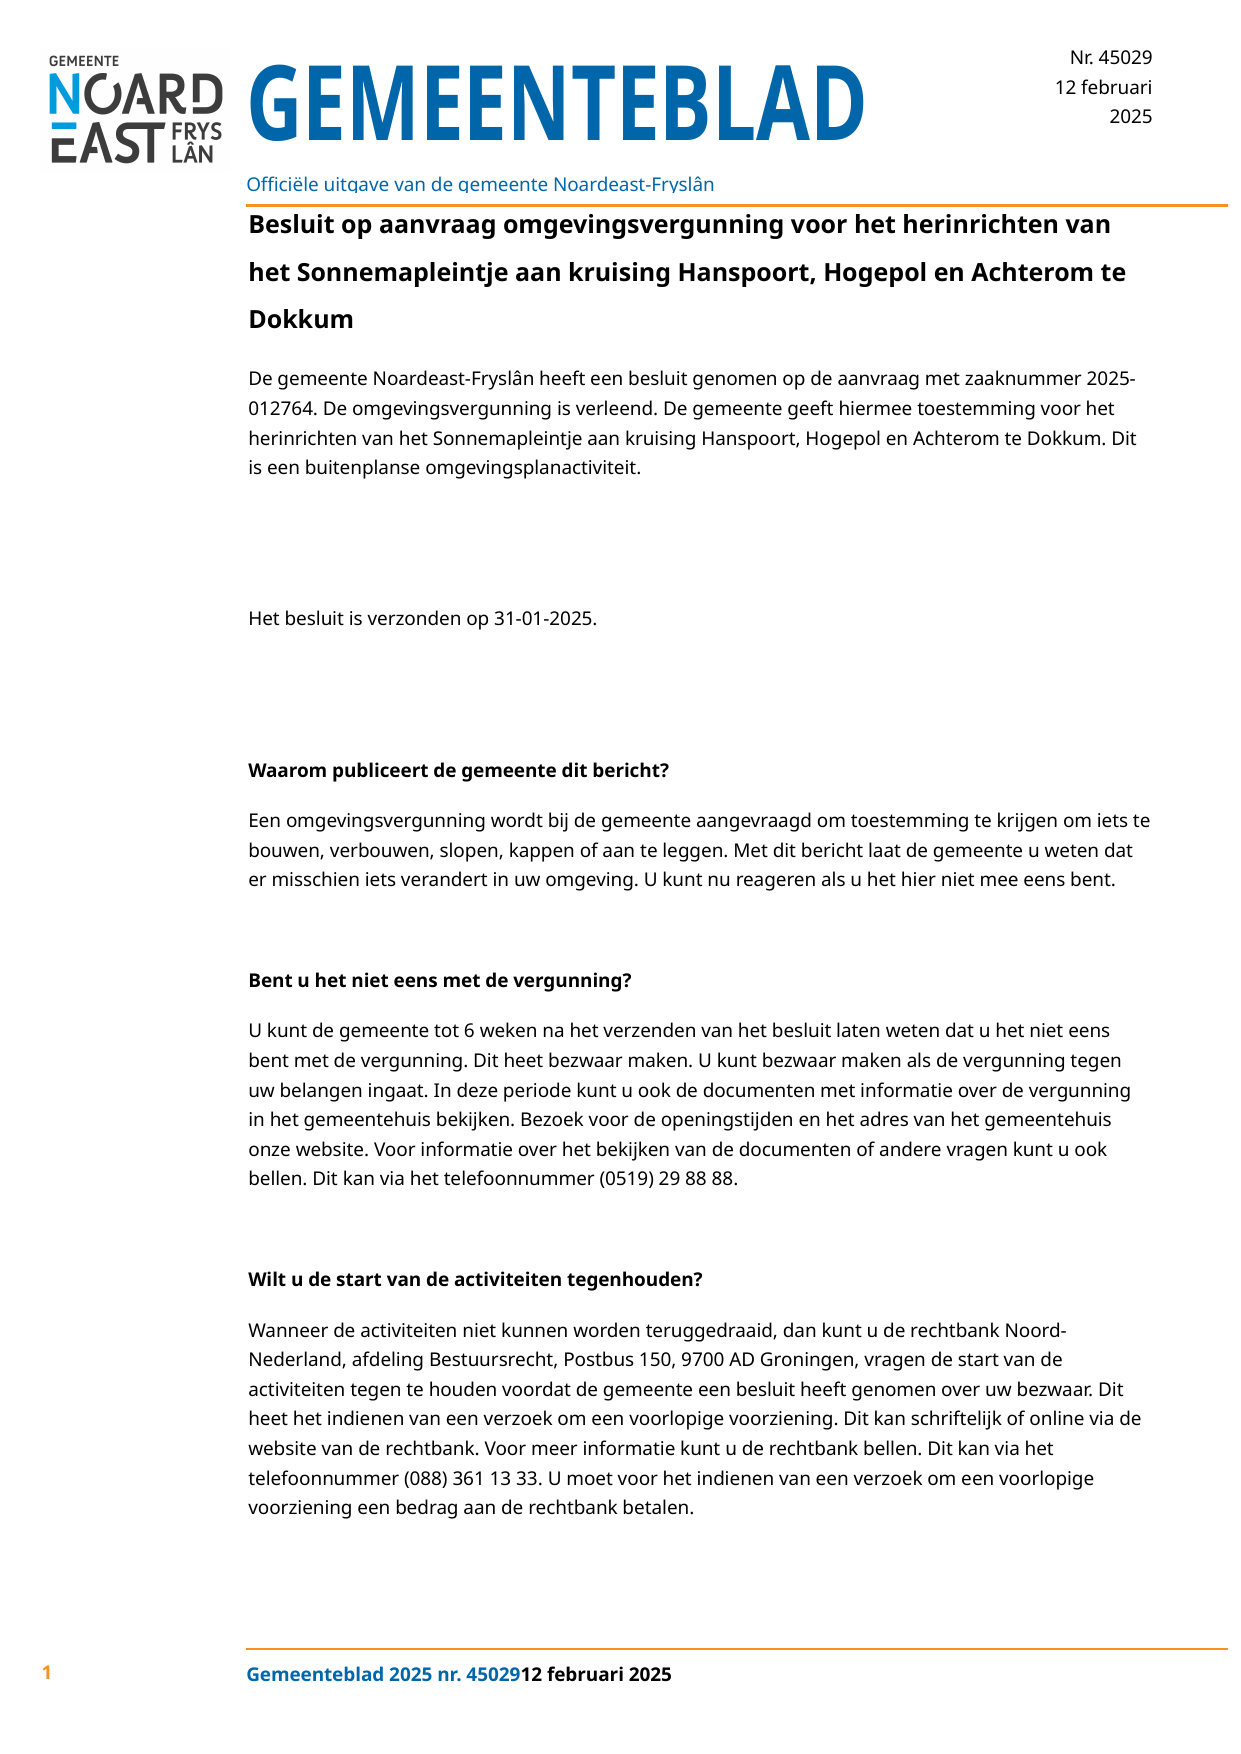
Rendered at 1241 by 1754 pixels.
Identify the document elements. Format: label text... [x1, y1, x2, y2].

text Besluit op aanvraag omgevingsvergunning voor het herinrichten van het Sonnemapleintje aan kruising Hanspoort, Hogepol en Achterom te Dokkum [248, 207, 1152, 336]
picture [41, 47, 231, 172]
text Bent u het niet eens met de vergunning? [248, 967, 1152, 993]
text Waarom publiceert de gemeente dit bericht? [248, 757, 1152, 782]
text Wilt u de start van de activiteiten tegenhouden? [248, 1266, 1152, 1292]
text Het besluit is verzonden op 31-01-2025. [248, 606, 1152, 631]
text De gemeente Noardeast-Fryslân heeft een besluit genomen op de aanvraag met zaaknummer 2025-012764. De omgevingsvergunning is verleend. De gemeente geeft hiermee toestemming voor het herinrichten van het Sonnemapleintje aan kruising Hanspoort, Hogepol en Achterom te Dokkum. Dit is een buitenplanse omgevingsplanactiviteit. [248, 366, 1152, 480]
text Een omgevingsvergunning wordt bij de gemeente aangevraagd om toestemming te krijgen om iets te bouwen, verbouwen, slopen, kappen of aan te leggen. Met dit bericht laat de gemeente u weten dat er misschien iets verandert in uw omgeving. U kunt nu reageren als u het hier niet mee eens bent. [248, 807, 1152, 892]
text Wanneer de activiteiten niet kunnen worden teruggedraaid, dan kunt u de rechtbank Noord-Nederland, afdeling Bestuursrecht, Postbus 150, 9700 AD Groningen, vragen de start van de activiteiten tegen te houden voordat de gemeente een besluit heeft genomen over uw bezwaar. Dit heet het indienen van een verzoek om een voorlopige voorziening. Dit kan schriftelijk of online via de website van de rechtbank. Voor meer informatie kunt u de rechtbank bellen. Dit kan via het telefoonnummer (088) 361 13 33. U moet voor het indienen van een verzoek om een voorlopige voorziening een bedrag aan de rechtbank betalen. [248, 1317, 1152, 1520]
text U kunt de gemeente tot 6 weken na het verzenden van het besluit laten weten dat u het niet eens bent met de vergunning. Dit heet bezwaar maken. U kunt bezwaar maken als de vergunning tegen uw belangen ingaat. In deze periode kunt u ook de documenten met informatie over de vergunning in het gemeentehuis bekijken. Bezoek voor de openingstijden en het adres van het gemeentehuis onze website. Voor informatie over het bekijken van de documenten of andere vragen kunt u ook bellen. Dit kan via het telefoonnummer (0519) 29 88 88. [248, 1018, 1152, 1191]
